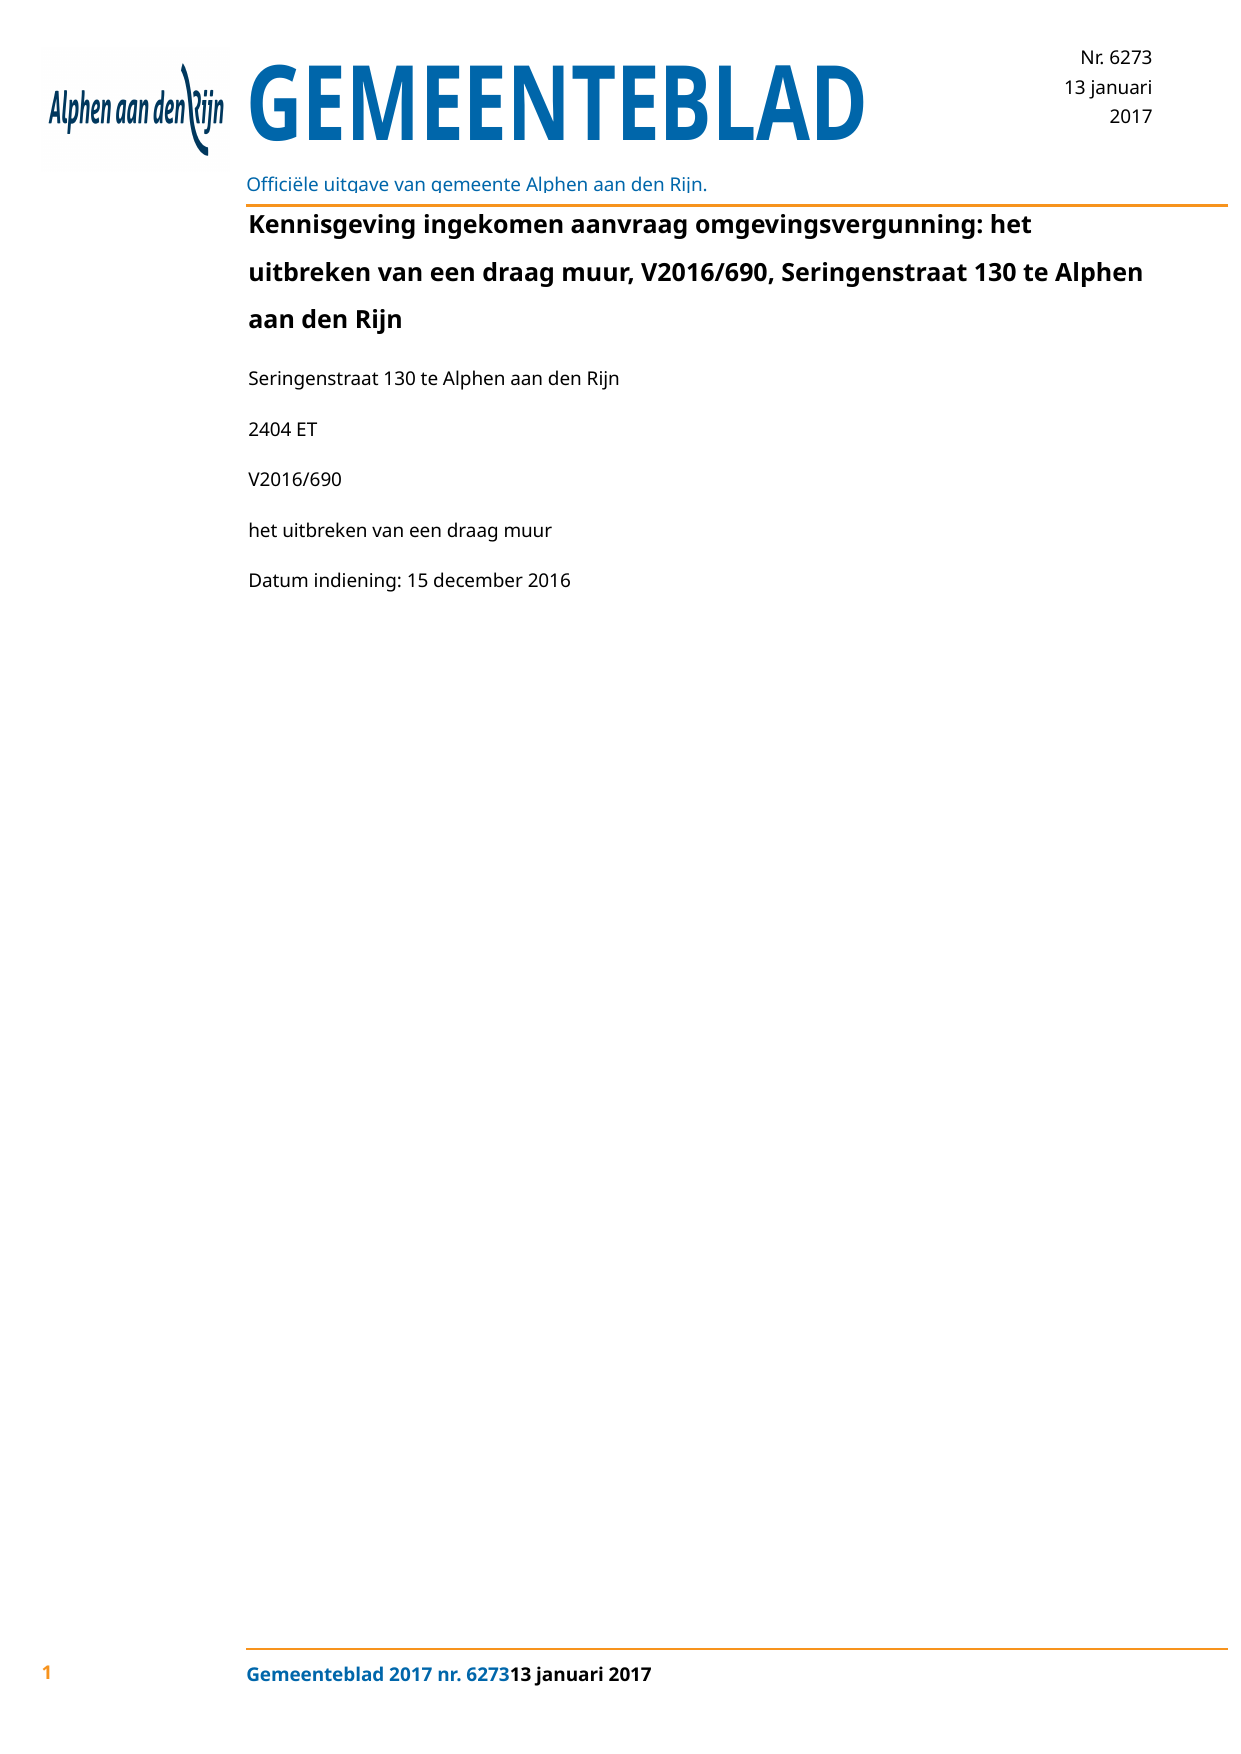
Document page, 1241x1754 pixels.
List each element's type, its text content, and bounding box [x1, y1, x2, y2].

text Kennisgeving ingekomen aanvraag omgevingsvergunning: het uitbreken van een draag muur, V2016/690, Seringenstraat 130 te Alphen aan den Rijn [248, 207, 1152, 336]
text V2016/690 [248, 466, 1152, 492]
text Seringenstraat 130 te Alphen aan den Rijn [248, 366, 1152, 391]
text het uitbreken van een draag muur [248, 517, 1152, 542]
picture [41, 47, 231, 172]
text Datum indiening: 15 december 2016 [248, 567, 1152, 593]
text 2404 ET [248, 416, 1152, 442]
